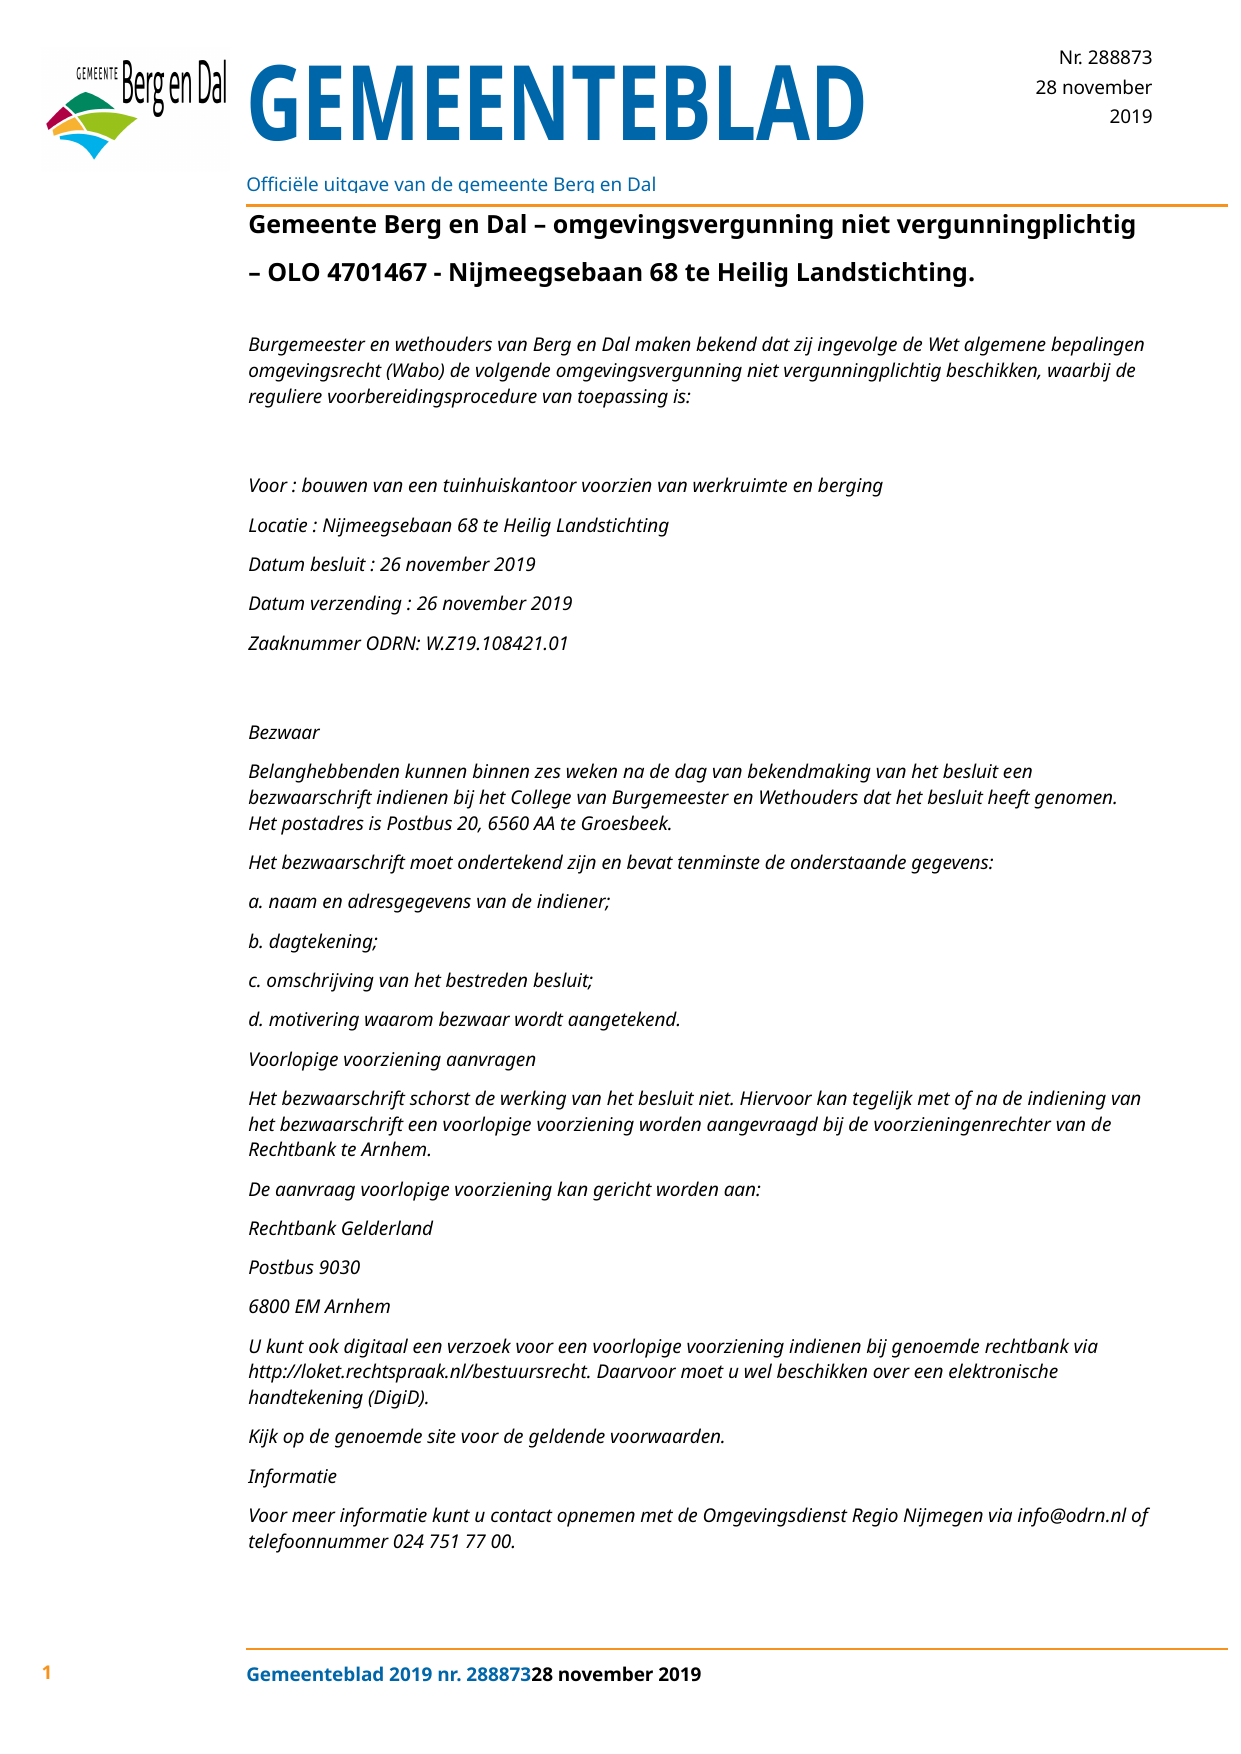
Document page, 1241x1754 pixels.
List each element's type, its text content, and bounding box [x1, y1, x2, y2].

text Het bezwaarschrift moet ondertekend zijn en bevat tenminste de onderstaande gegevens: [248, 849, 1152, 875]
text Bezwaar [248, 719, 1152, 745]
text Zaaknummer ODRN: W.Z19.108421.01 [248, 630, 1152, 655]
text d. motivering waarom bezwaar wordt aangetekend. [248, 1006, 1152, 1032]
text b. dagtekening; [248, 928, 1152, 954]
text Informatie [248, 1463, 1152, 1488]
text a. naam en adresgegevens van de indiener; [248, 889, 1152, 914]
text Kijk op de genoemde site voor de geldende voorwaarden. [248, 1423, 1152, 1449]
text c. omschrijving van het bestreden besluit; [248, 967, 1152, 993]
text Postbus 9030 [248, 1254, 1152, 1280]
text Gemeente Berg en Dal – omgevingsvergunning niet vergunningplichtig – OLO 4701467 - Nijmeegsebaan 68 te Heilig Landstichting. [248, 207, 1152, 288]
text De aanvraag voorlopige voorziening kan gericht worden aan: [248, 1176, 1152, 1201]
text Het bezwaarschrift schorst de werking van het besluit niet. Hiervoor kan tegelijk met of na de indiening van het bezwaarschrift een voorlopige voorziening worden aangevraagd bij de voorzieningenrechter van de Rechtbank te Arnhem. [248, 1085, 1152, 1162]
text 6800 EM Arnhem [248, 1293, 1152, 1319]
text Voor : bouwen van een tuinhuiskantoor voorzien van werkruimte en berging [248, 473, 1152, 498]
text Burgemeester en wethouders van Berg en Dal maken bekend dat zij ingevolge de Wet algemene bepalingen omgevingsrecht (Wabo) de volgende omgevingsvergunning niet vergunningplichtig beschikken, waarbij de reguliere voorbereidingsprocedure van toepassing is: [248, 331, 1152, 409]
text Voorlopige voorziening aanvragen [248, 1046, 1152, 1071]
text Voor meer informatie kunt u contact opnemen met de Omgevingsdienst Regio Nijmegen via info@odrn.nl of telefoonnummer 024 751 77 00. [248, 1502, 1152, 1553]
text Datum besluit : 26 november 2019 [248, 551, 1152, 577]
picture [41, 47, 231, 172]
text Locatie : Nijmeegsebaan 68 te Heilig Landstichting [248, 512, 1152, 538]
text Datum verzending : 26 november 2019 [248, 590, 1152, 616]
text U kunt ook digitaal een verzoek voor een voorlopige voorziening indienen bij genoemde rechtbank via http://loket.rechtspraak.nl/bestuursrecht. Daarvoor moet u wel beschikken over een elektronische handtekening (DigiD). [248, 1333, 1152, 1410]
text Belanghebbenden kunnen binnen zes weken na de dag van bekendmaking van het besluit een bezwaarschrift indienen bij het College van Burgemeester en Wethouders dat het besluit heeft genomen. Het postadres is Postbus 20, 6560 AA te Groesbeek. [248, 759, 1152, 836]
text Rechtbank Gelderland [248, 1215, 1152, 1241]
